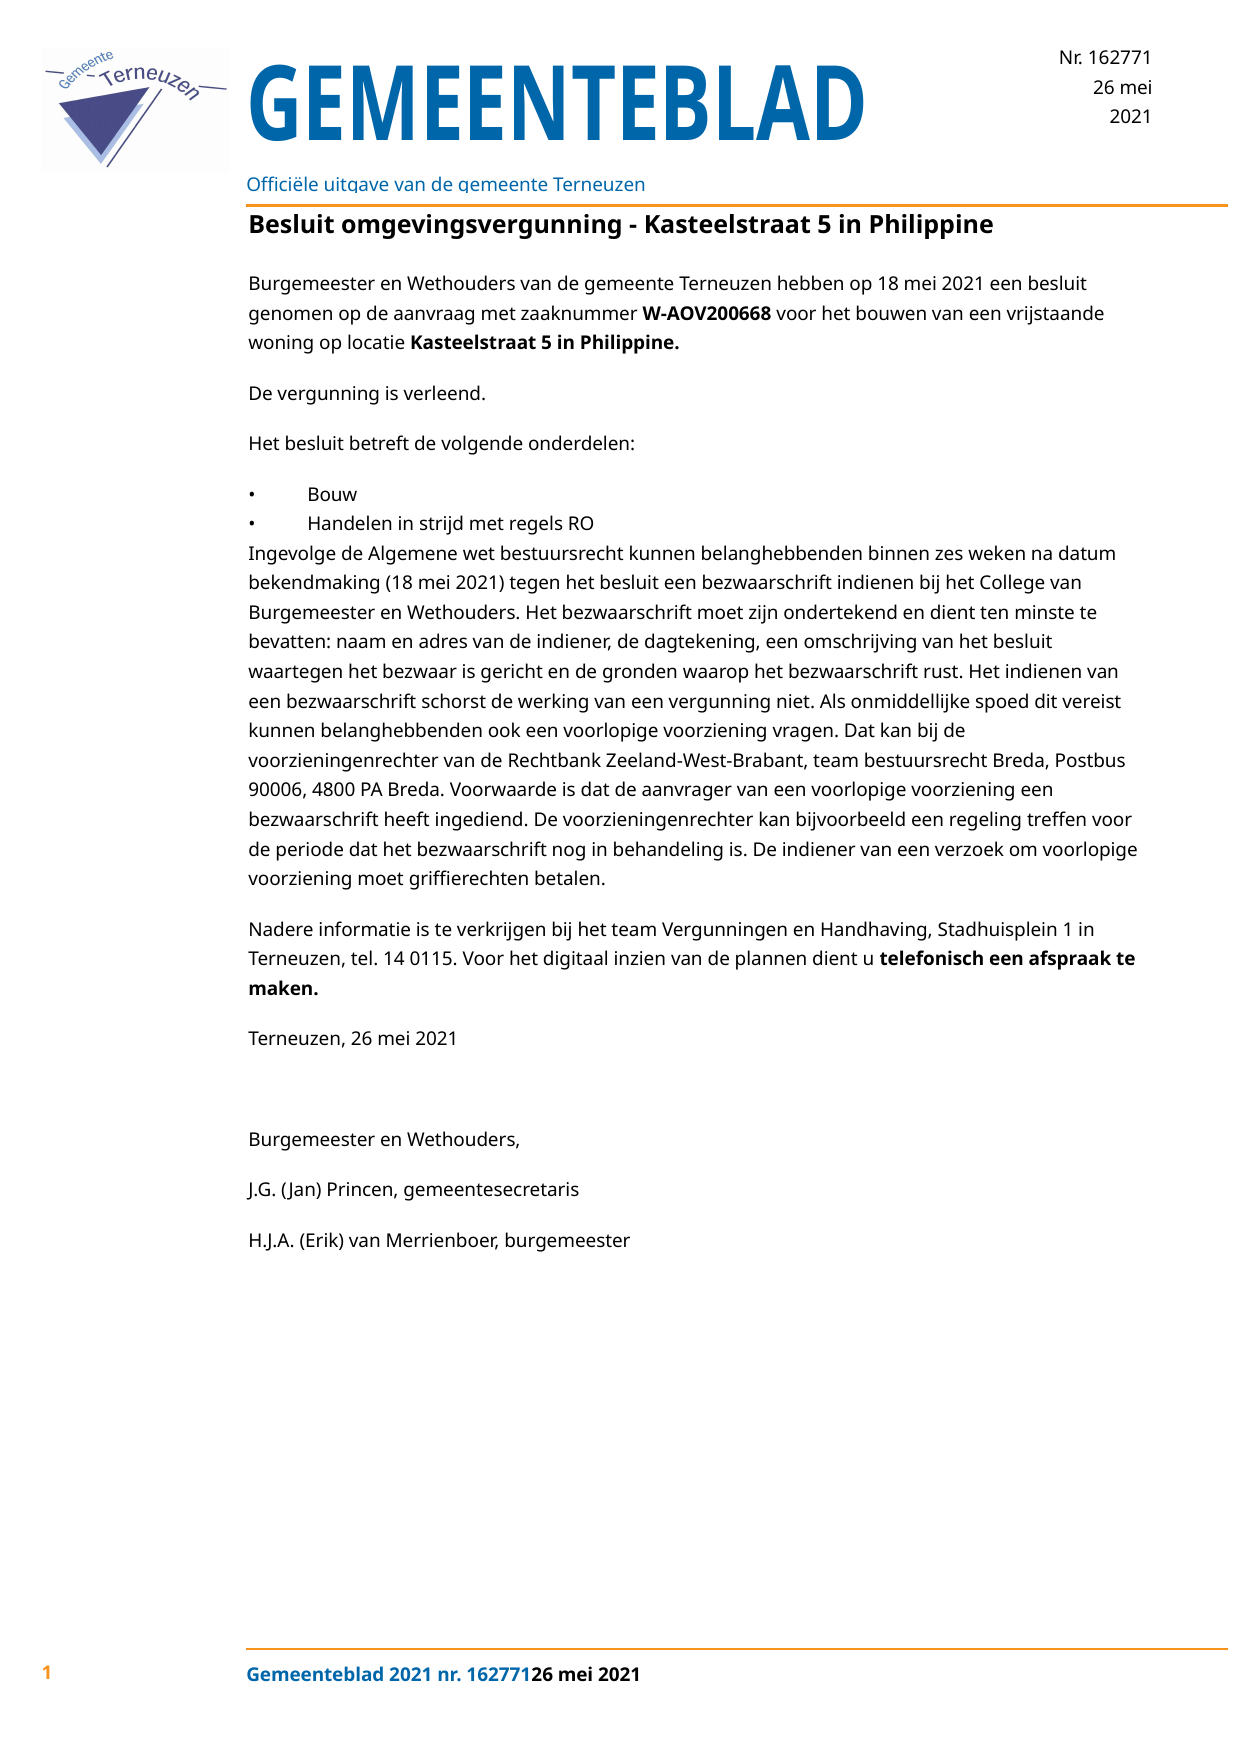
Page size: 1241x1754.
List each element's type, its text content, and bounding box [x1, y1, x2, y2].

text Burgemeester en Wethouders van de gemeente Terneuzen hebben op 18 mei 2021 een besluit genomen op de aanvraag met zaaknummer W-AOV200668 voor het bouwen van een vrijstaande woning op locatie Kasteelstraat 5 in Philippine. [248, 270, 1152, 355]
text H.J.A. (Erik) van Merrienboer, burgemeester [248, 1227, 1152, 1253]
text Besluit omgevingsvergunning - Kasteelstraat 5 in Philippine [248, 207, 1152, 241]
text J.G. (Jan) Princen, gemeentesecretaris [248, 1177, 1152, 1202]
text Burgemeester en Wethouders, [248, 1126, 1152, 1152]
text De vergunning is verleend. [248, 380, 1152, 406]
text Het besluit betreft de volgende onderdelen: [248, 430, 1152, 456]
list Bouw [248, 481, 1152, 506]
text Ingevolge de Algemene wet bestuursrecht kunnen belanghebbenden binnen zes weken na datum bekendmaking (18 mei 2021) tegen het besluit een bezwaarschrift indienen bij het College van Burgemeester en Wethouders. Het bezwaarschrift moet zijn ondertekend en dient ten minste te bevatten: naam en adres van de indiener, de dagtekening, een omschrijving van het besluit waartegen het bezwaar is gericht en de gronden waarop het bezwaarschrift rust. Het indienen van een bezwaarschrift schorst de werking van een vergunning niet. Als onmiddellijke spoed dit vereist kunnen belanghebbenden ook een voorlopige voorziening vragen. Dat kan bij de voorzieningenrechter van de Rechtbank Zeeland-West-Brabant, team bestuursrecht Breda, Postbus 90006, 4800 PA Breda. Voorwaarde is dat de aanvrager van een voorlopige voorziening een bezwaarschrift heeft ingediend. De voorzieningenrechter kan bijvoorbeeld een regeling treffen voor de periode dat het bezwaarschrift nog in behandeling is. De indiener van een verzoek om voorlopige voorziening moet griffierechten betalen. [248, 540, 1152, 891]
text Nadere informatie is te verkrijgen bij het team Vergunningen en Handhaving, Stadhuisplein 1 in Terneuzen, tel. 14 0115. Voor het digitaal inzien van de plannen dient u telefonisch een afspraak te maken. [248, 916, 1152, 1001]
text Terneuzen, 26 mei 2021 [248, 1025, 1152, 1051]
picture [41, 47, 231, 172]
list Handelen in strijd met regels RO [248, 510, 1152, 536]
